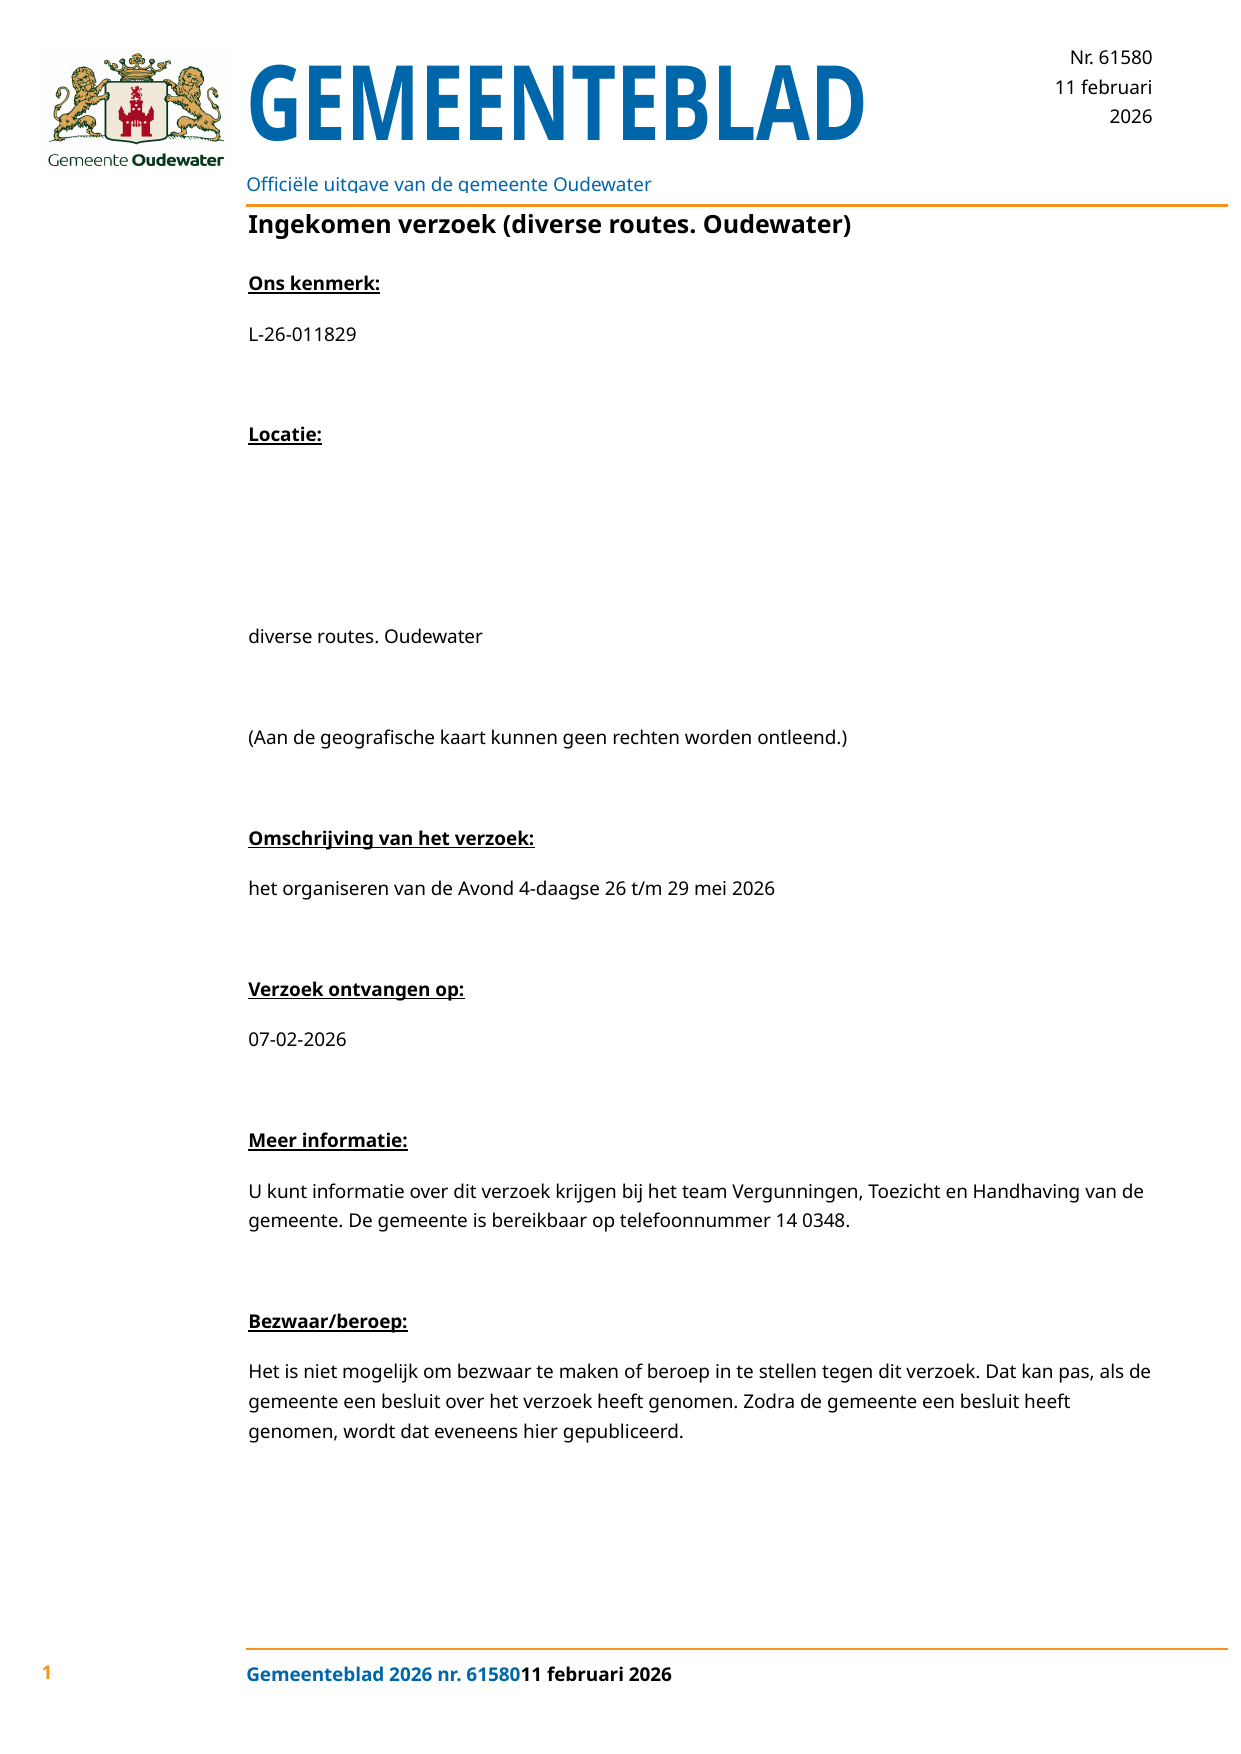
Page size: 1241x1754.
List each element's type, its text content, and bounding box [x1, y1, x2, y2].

text (Aan de geografische kaart kunnen geen rechten worden ontleend.) [248, 724, 1152, 750]
text Ingekomen verzoek (diverse routes. Oudewater) [248, 207, 1152, 241]
text diverse routes. Oudewater [248, 623, 1152, 649]
text Bezwaar/beroep: [248, 1308, 1152, 1334]
text Verzoek ontvangen op: [248, 976, 1152, 1002]
text Het is niet mogelijk om bezwaar te maken of beroep in te stellen tegen dit verzoek. Dat kan pas, als de gemeente een besluit over het verzoek heeft genomen. Zodra de gemeente een besluit heeft genomen, wordt dat eveneens hier gepubliceerd. [248, 1359, 1152, 1443]
picture [41, 47, 231, 172]
text Meer informatie: [248, 1127, 1152, 1153]
text Omschrijving van het verzoek: [248, 825, 1152, 851]
text het organiseren van de Avond 4-daagse 26 t/m 29 mei 2026 [248, 875, 1152, 901]
text 07-02-2026 [248, 1027, 1152, 1052]
text L-26-011829 [248, 321, 1152, 346]
text Locatie: [248, 422, 1152, 447]
text Ons kenmerk: [248, 270, 1152, 296]
text U kunt informatie over dit verzoek krijgen bij het team Vergunningen, Toezicht en Handhaving van de gemeente. De gemeente is bereikbaar op telefoonnummer 14 0348. [248, 1178, 1152, 1233]
